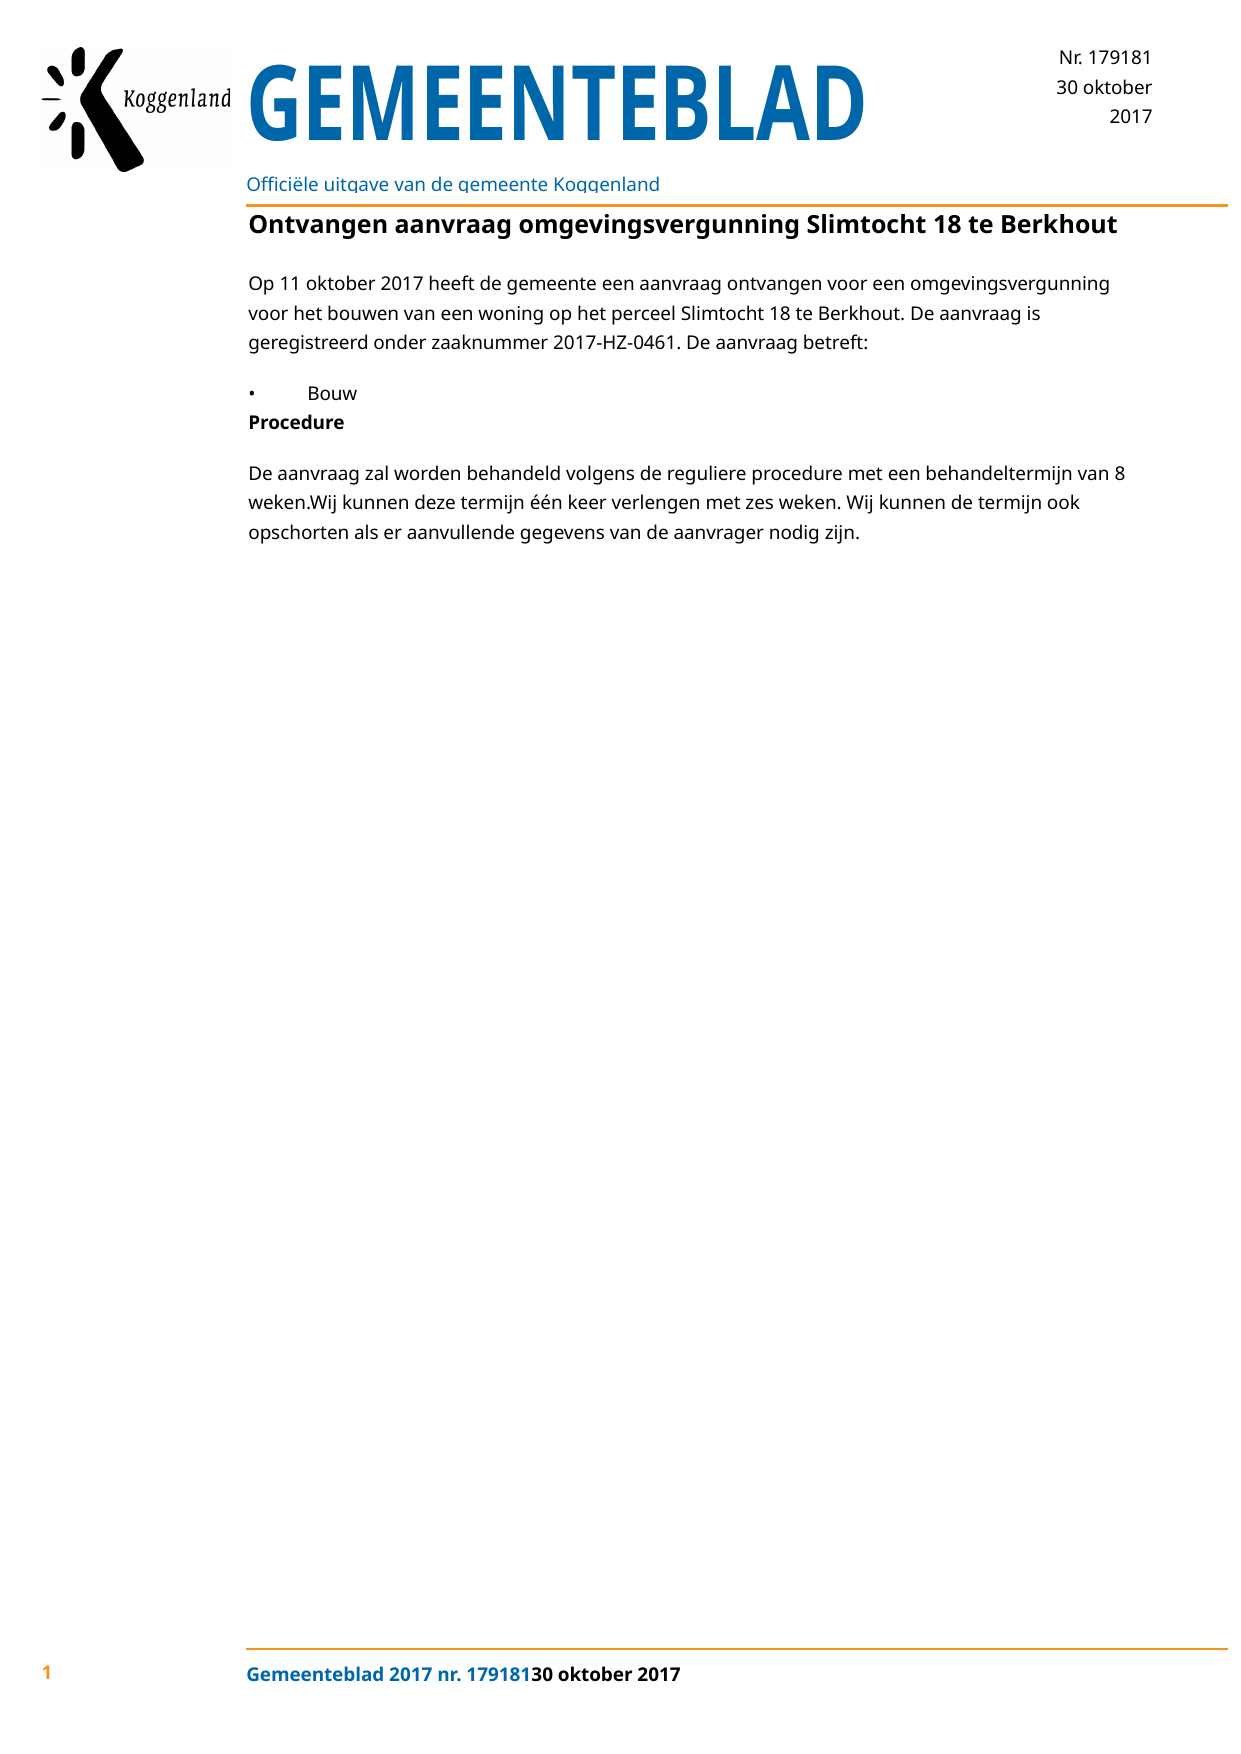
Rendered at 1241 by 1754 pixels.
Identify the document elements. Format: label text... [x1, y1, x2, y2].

text Procedure [248, 409, 1152, 435]
text De aanvraag zal worden behandeld volgens de reguliere procedure met een behandeltermijn van 8 weken.Wij kunnen deze termijn één keer verlengen met zes weken. Wij kunnen de termijn ook opschorten als er aanvullende gegevens van de aanvrager nodig zijn. [248, 460, 1152, 545]
list Bouw [248, 380, 1152, 406]
text Op 11 oktober 2017 heeft de gemeente een aanvraag ontvangen voor een omgevingsvergunning voor het bouwen van een woning op het perceel Slimtocht 18 te Berkhout. De aanvraag is geregistreerd onder zaaknummer 2017-HZ-0461. De aanvraag betreft: [248, 270, 1152, 355]
text Ontvangen aanvraag omgevingsvergunning Slimtocht 18 te Berkhout [248, 207, 1152, 241]
picture [41, 47, 231, 172]
